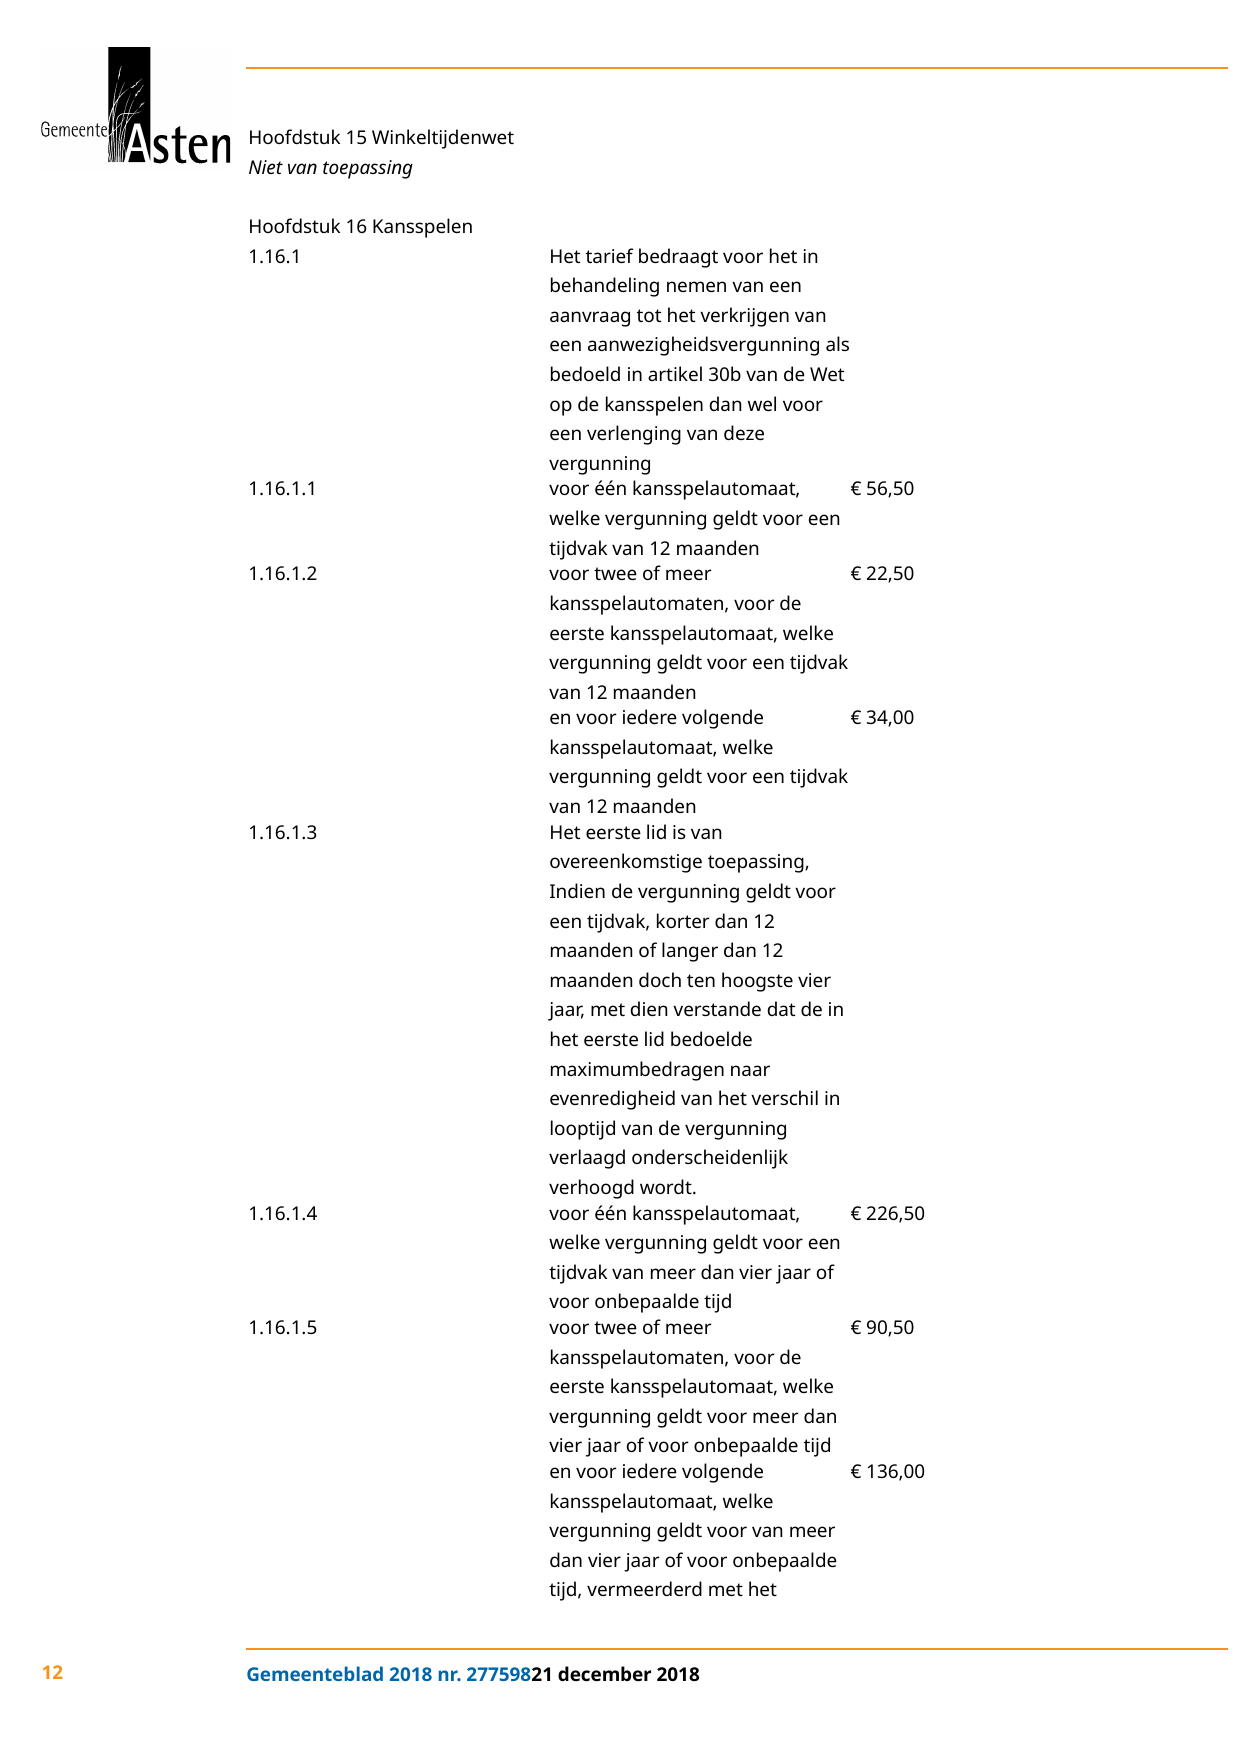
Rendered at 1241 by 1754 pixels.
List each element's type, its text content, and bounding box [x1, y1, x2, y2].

table_cell 1.16.1.5 [248, 1314, 549, 1458]
table_cell voor twee of meer kansspelautomaten, voor de eerste kansspelautomaat, welke vergunning geldt voor meer dan vier jaar of voor onbepaalde tijd [549, 1314, 850, 1458]
table_cell voor twee of meer kansspelautomaten, voor de eerste kansspelautomaat, welke vergunning geldt voor een tijdvak van 12 maanden [549, 561, 850, 704]
table_header 1.16.1 [248, 243, 549, 476]
picture [41, 47, 231, 172]
table_header Het tarief bedraagt voor het in behandeling nemen van een aanvraag tot het verkrijgen van een aanwezigheidsvergunning als bedoeld in artikel 30b van de Wet op de kansspelen dan wel voor een verlenging van deze vergunning [549, 243, 850, 476]
text Niet van toepassing [248, 154, 1152, 180]
table_cell € 90,50 [850, 1314, 1152, 1458]
table_cell € 22,50 [850, 561, 1152, 704]
table_cell 1.16.1.4 [248, 1200, 549, 1314]
table_cell en voor iedere volgende kansspelautomaat, welke vergunning geldt voor van meer dan vier jaar of voor onbepaalde tijd, vermeerderd met het [549, 1458, 850, 1602]
table_cell en voor iedere volgende kansspelautomaat, welke vergunning geldt voor een tijdvak van 12 maanden [549, 705, 850, 819]
table_cell [248, 705, 549, 819]
table_cell voor één kansspelautomaat, welke vergunning geldt voor een tijdvak van meer dan vier jaar of voor onbepaalde tijd [549, 1200, 850, 1314]
table_cell 1.16.1.1 [248, 476, 549, 561]
table_cell € 34,00 [850, 705, 1152, 819]
table_cell voor één kansspelautomaat, welke vergunning geldt voor een tijdvak van 12 maanden [549, 476, 850, 561]
table_cell [248, 1458, 549, 1602]
table_cell 1.16.1.2 [248, 561, 549, 704]
table_header [850, 243, 1152, 476]
table_cell € 56,50 [850, 476, 1152, 561]
table_cell 1.16.1.3 [248, 819, 549, 1200]
table_cell € 226,50 [850, 1200, 1152, 1314]
text Hoofdstuk 16 Kansspelen [248, 213, 1152, 239]
text Hoofdstuk 15 Winkeltijdenwet [248, 124, 1152, 150]
table_cell Het eerste lid is van overeenkomstige toepassing, Indien de vergunning geldt voor een tijdvak, korter dan 12 maanden of langer dan 12 maanden doch ten hoogste vier jaar, met dien verstande dat de in het eerste lid bedoelde maximumbedragen naar evenredigheid van het verschil in looptijd van de vergunning verlaagd onderscheidenlijk verhoogd wordt. [549, 819, 850, 1200]
table_cell [850, 819, 1152, 1200]
table_cell € 136,00 [850, 1458, 1152, 1602]
